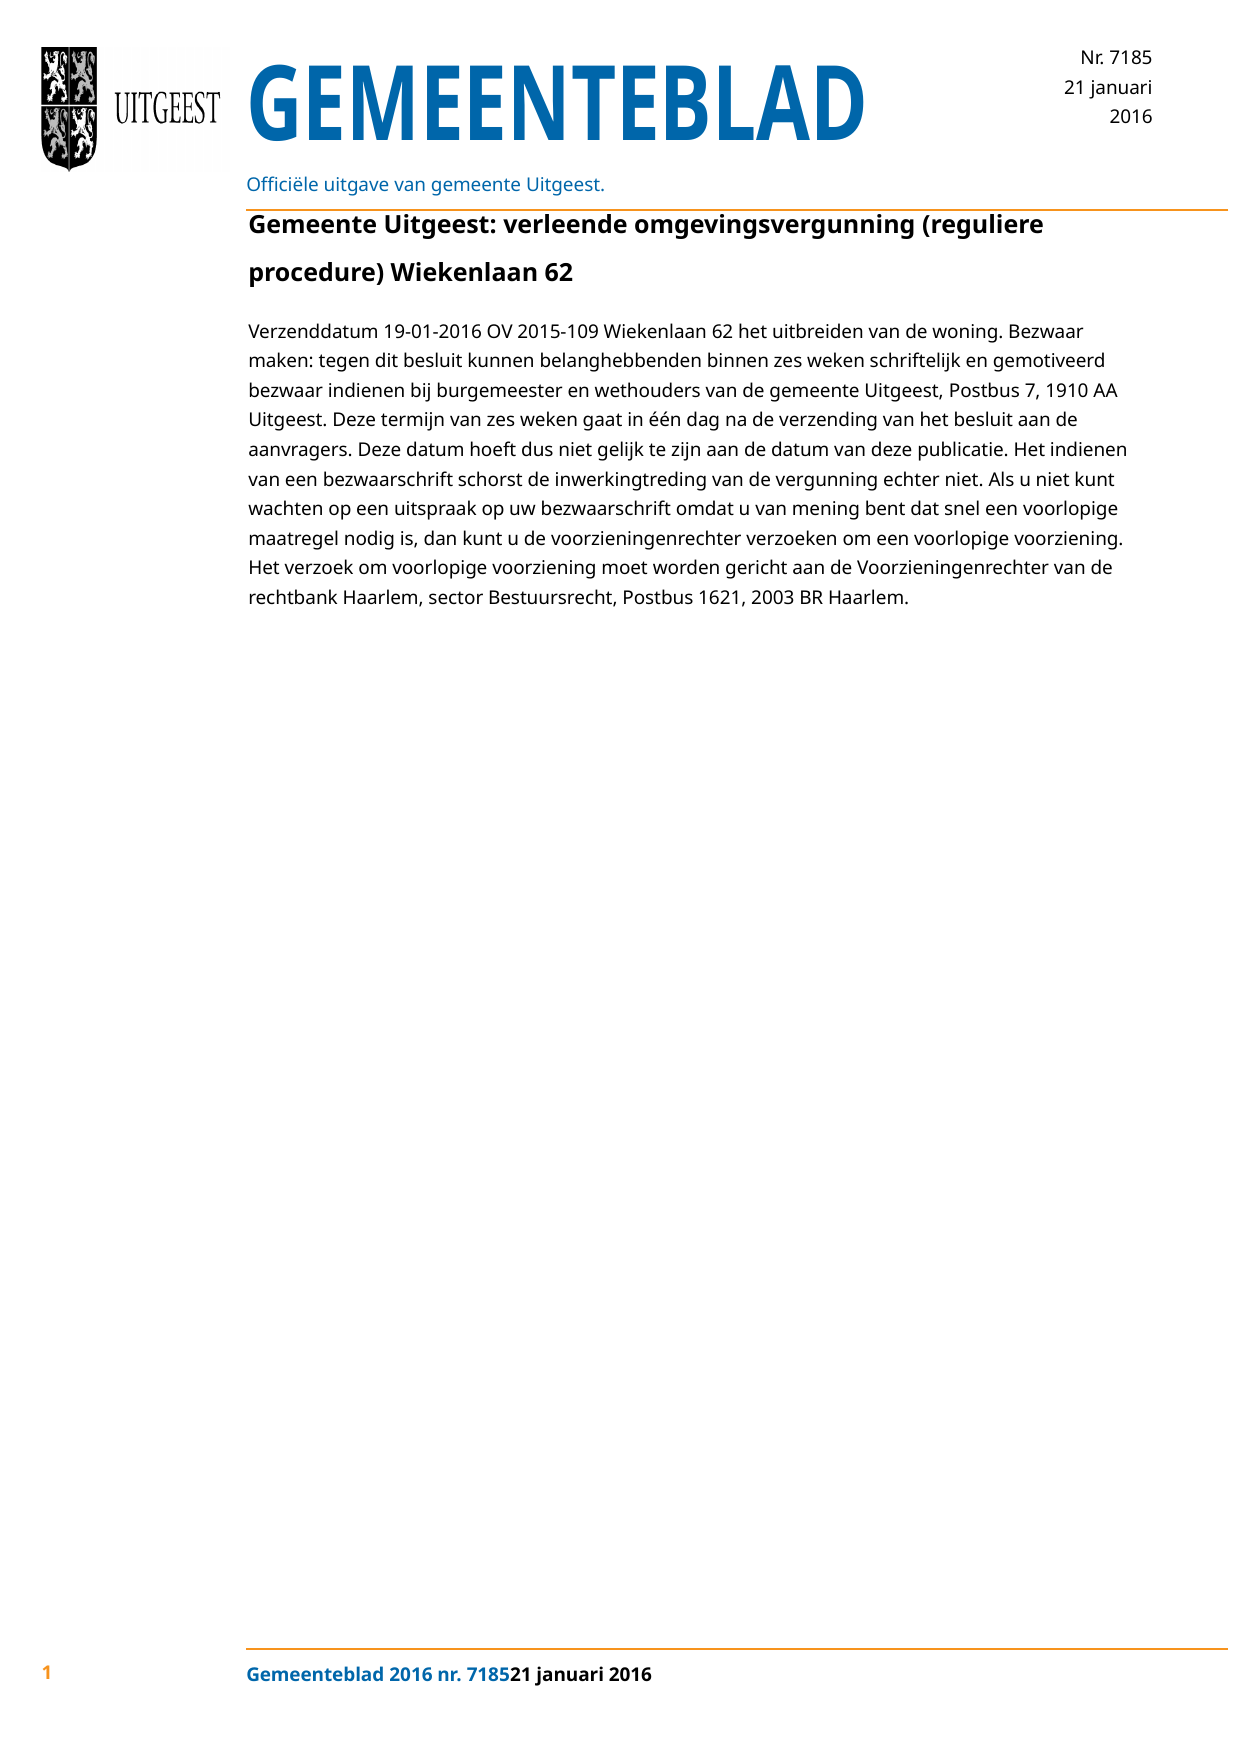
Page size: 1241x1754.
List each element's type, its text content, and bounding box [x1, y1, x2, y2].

text Gemeente Uitgeest: verleende omgevingsvergunning (reguliere procedure) Wiekenlaan 62 [248, 211, 1152, 288]
text Verzenddatum 19-01-2016 OV 2015-109 Wiekenlaan 62 het uitbreiden van de woning. Bezwaar maken: tegen dit besluit kunnen belanghebbenden binnen zes weken schriftelijk en gemotiveerd bezwaar indienen bij burgemeester en wethouders van de gemeente Uitgeest, Postbus 7, 1910 AA Uitgeest. Deze termijn van zes weken gaat in één dag na de verzending van het besluit aan de aanvragers. Deze datum hoeft dus niet gelijk te zijn aan de datum van deze publicatie. Het indienen van een bezwaarschrift schorst de inwerkingtreding van de vergunning echter niet. Als u niet kunt wachten op een uitspraak op uw bezwaarschrift omdat u van mening bent dat snel een voorlopige maatregel nodig is, dan kunt u de voorzieningenrechter verzoeken om een voorlopige voorziening. Het verzoek om voorlopige voorziening moet worden gericht aan de Voorzieningenrechter van de rechtbank Haarlem, sector Bestuursrecht, Postbus 1621, 2003 BR Haarlem. [248, 318, 1152, 610]
picture [41, 47, 231, 172]
